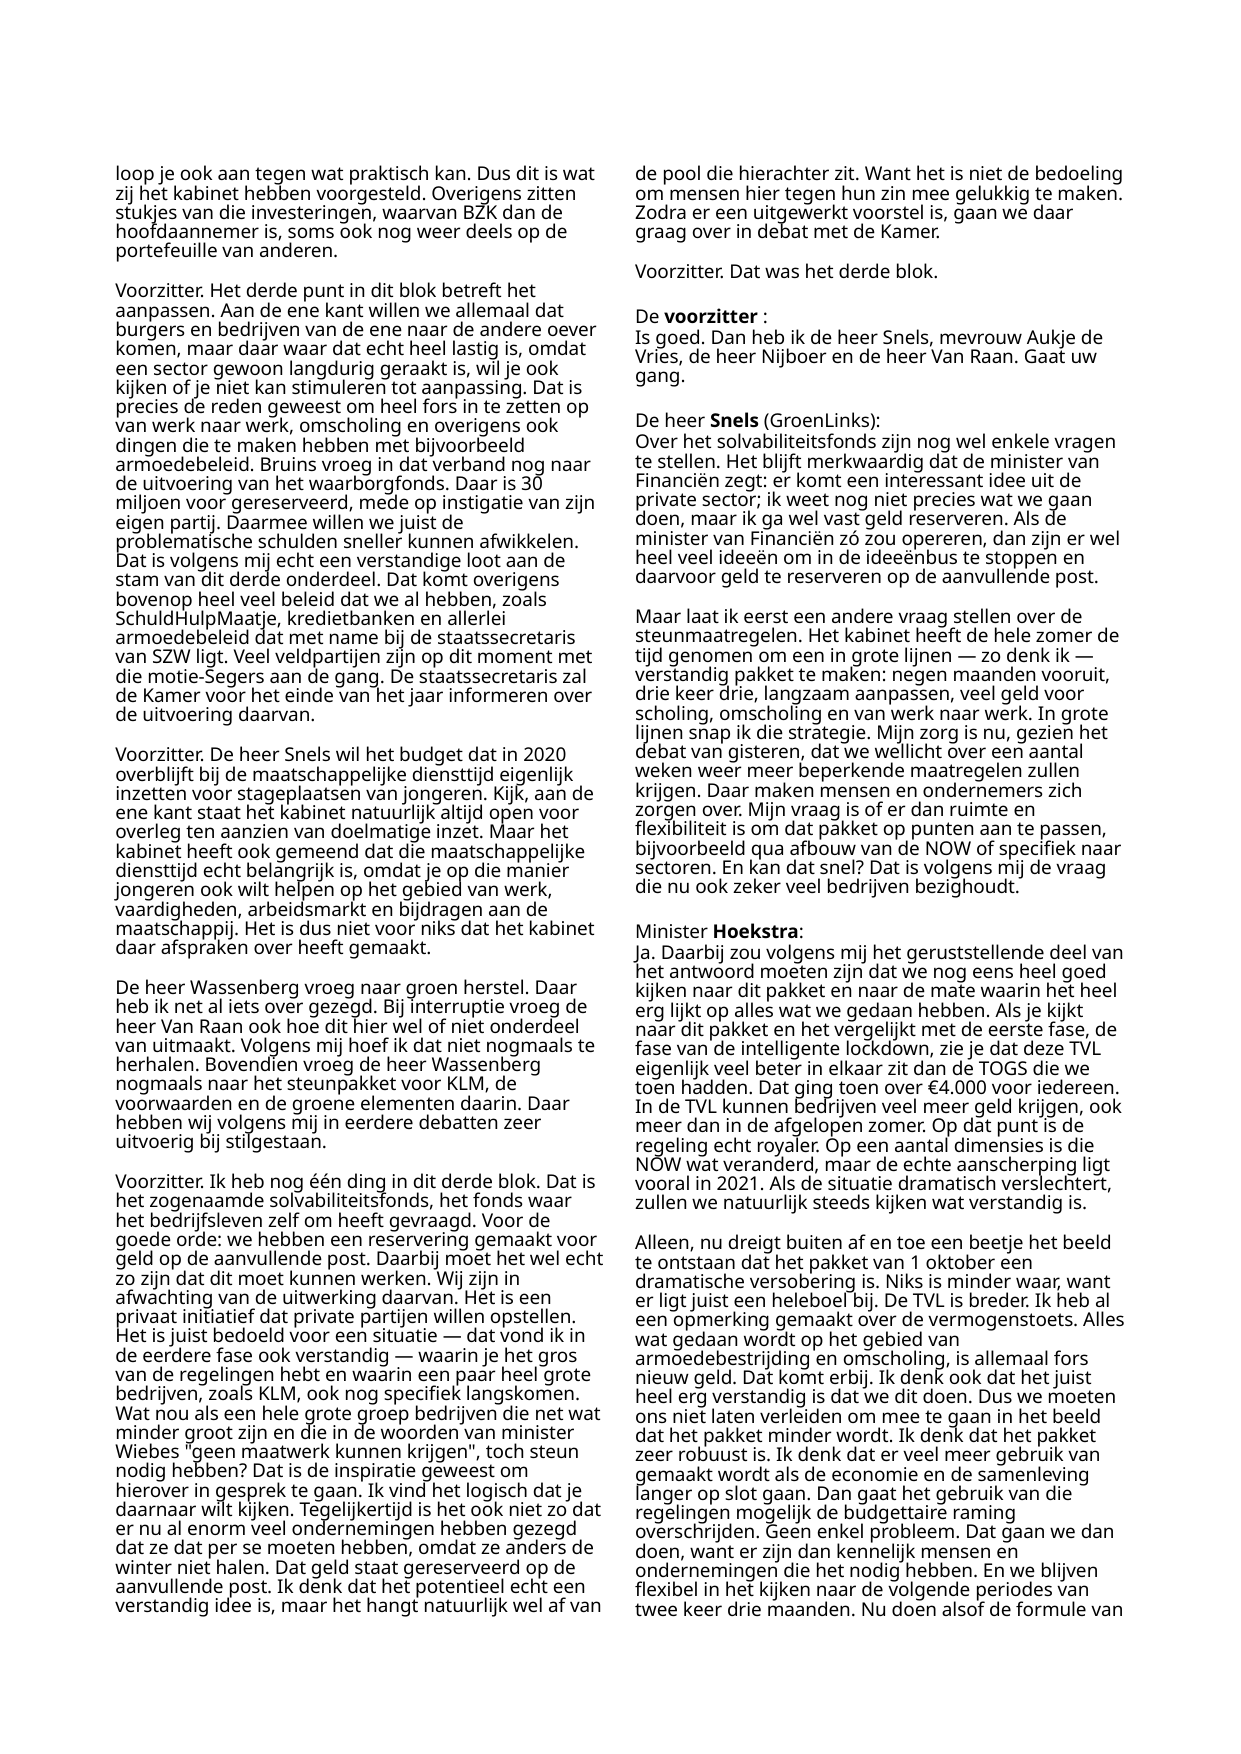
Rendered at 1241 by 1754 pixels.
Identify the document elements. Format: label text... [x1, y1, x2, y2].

text Voorzitter. De heer Snels wil het budget dat in 2020 overblijft bij de maatschappelijke diensttijd eigenlijk inzetten voor stageplaatsen van jongeren. Kijk, aan de ene kant staat het kabinet natuurlijk altijd open voor overleg ten aanzien van doelmatige inzet. Maar het kabinet heeft ook gemeend dat die maatschappelijke diensttijd echt belangrijk is, omdat je op die manier jongeren ook wilt helpen op het gebied van werk, vaardigheden, arbeidsmarkt en bijdragen aan de maatschappij. Het is dus niet voor niks dat het kabinet daar afspraken over heeft gemaakt. [115, 746, 605, 958]
text Ja. Daarbij zou volgens mij het geruststellende deel van het antwoord moeten zijn dat we nog eens heel goed kijken naar dit pakket en naar de mate waarin het heel erg lijkt op alles wat we gedaan hebben. Als je kijkt naar dit pakket en het vergelijkt met de eerste fase, de fase van de intelligente lockdown, zie je dat deze TVL eigenlijk veel beter in elkaar zit dan de TOGS die we toen hadden. Dat ging toen over €4.000 voor iedereen. In de TVL kunnen bedrijven veel meer geld krijgen, ook meer dan in de afgelopen zomer. Op dat punt is de regeling echt royaler. Op een aantal dimensies is die NOW wat veranderd, maar de echte aanscherping ligt vooral in 2021. Als de situatie dramatisch verslechtert, zullen we natuurlijk steeds kijken wat verstandig is. [635, 944, 1125, 1214]
text de pool die hierachter zit. Want het is niet de bedoeling om mensen hier tegen hun zin mee gelukkig te maken. Zodra er een uitgewerkt voorstel is, gaan we daar graag over in debat met de Kamer. [635, 165, 1125, 242]
text Voorzitter. Het derde punt in dit blok betreft het aanpassen. Aan de ene kant willen we allemaal dat burgers en bedrijven van de ene naar de andere oever komen, maar daar waar dat echt heel lastig is, omdat een sector gewoon langdurig geraakt is, wil je ook kijken of je niet kan stimuleren tot aanpassing. Dat is precies de reden geweest om heel fors in te zetten op van werk naar werk, omscholing en overigens ook dingen die te maken hebben met bijvoorbeeld armoedebeleid. Bruins vroeg in dat verband nog naar de uitvoering van het waarborgfonds. Daar is 30 miljoen voor gereserveerd, mede op instigatie van zijn eigen partij. Daarmee willen we juist de problematische schulden sneller kunnen afwikkelen. Dat is volgens mij echt een verstandige loot aan de stam van dit derde onderdeel. Dat komt overigens bovenop heel veel beleid dat we al hebben, zoals SchuldHulpMaatje, kredietbanken en allerlei armoedebeleid dat met name bij de staatssecretaris van SZW ligt. Veel veldpartijen zijn op dit moment met die motie-Segers aan de gang. De staatssecretaris zal de Kamer voor het einde van het jaar informeren over de uitvoering daarvan. [115, 282, 605, 726]
text Alleen, nu dreigt buiten af en toe een beetje het beeld te ontstaan dat het pakket van 1 oktober een dramatische versobering is. Niks is minder waar, want er ligt juist een heleboel bij. De TVL is breder. Ik heb al een opmerking gemaakt over de vermogenstoets. Alles wat gedaan wordt op het gebied van armoedebestrijding en omscholing, is allemaal fors nieuw geld. Dat komt erbij. Ik denk ook dat het juist heel erg verstandig is dat we dit doen. Dus we moeten ons niet laten verleiden om mee te gaan in het beeld dat het pakket minder wordt. Ik denk dat het pakket zeer robuust is. Ik denk dat er veel meer gebruik van gemaakt wordt als de economie en de samenleving langer op slot gaan. Dan gaat het gebruik van die regelingen mogelijk de budgettaire raming overschrijden. Geen enkel probleem. Dat gaan we dan doen, want er zijn dan kennelijk mensen en ondernemingen die het nodig hebben. En we blijven flexibel in het kijken naar de volgende periodes van twee keer drie maanden. Nu doen alsof de formule van [635, 1234, 1125, 1620]
text De voorzitter : [635, 303, 1125, 329]
text Voorzitter. Ik heb nog één ding in dit derde blok. Dat is het zogenaamde solvabiliteitsfonds, het fonds waar het bedrijfsleven zelf om heeft gevraagd. Voor de goede orde: we hebben een reservering gemaakt voor geld op de aanvullende post. Daarbij moet het wel echt zo zijn dat dit moet kunnen werken. Wij zijn in afwachting van de uitwerking daarvan. Het is een privaat initiatief dat private partijen willen opstellen. Het is juist bedoeld voor een situatie — dat vond ik in de eerdere fase ook verstandig — waarin je het gros van de regelingen hebt en waarin een paar heel grote bedrijven, zoals KLM, ook nog specifiek langskomen. Wat nou als een hele grote groep bedrijven die net wat minder groot zijn en die in de woorden van minister Wiebes "geen maatwerk kunnen krijgen", toch steun nodig hebben? Dat is de inspiratie geweest om hierover in gesprek te gaan. Ik vind het logisch dat je daarnaar wilt kijken. Tegelijkertijd is het ook niet zo dat er nu al enorm veel ondernemingen hebben gezegd dat ze dat per se moeten hebben, omdat ze anders de winter niet halen. Dat geld staat gereserveerd op de aanvullende post. Ik denk dat het potentieel echt een verstandig idee is, maar het hangt natuurlijk wel af van [115, 1173, 605, 1616]
text Voorzitter. Dat was het derde blok. [635, 263, 1125, 282]
text Maar laat ik eerst een andere vraag stellen over de steunmaatregelen. Het kabinet heeft de hele zomer de tijd genomen om een in grote lijnen — zo denk ik — verstandig pakket te maken: negen maanden vooruit, drie keer drie, langzaam aanpassen, veel geld voor scholing, omscholing en van werk naar werk. In grote lijnen snap ik die strategie. Mijn zorg is nu, gezien het debat van gisteren, dat we wellicht over een aantal weken weer meer beperkende maatregelen zullen krijgen. Daar maken mensen en ondernemers zich zorgen over. Mijn vraag is of er dan ruimte en flexibiliteit is om dat pakket op punten aan te passen, bijvoorbeeld qua afbouw van de NOW of specifiek naar sectoren. En kan dat snel? Dat is volgens mij de vraag die nu ook zeker veel bedrijven bezighoudt. [635, 608, 1125, 897]
text Over het solvabiliteitsfonds zijn nog wel enkele vragen te stellen. Het blijft merkwaardig dat de minister van Financiën zegt: er komt een interessant idee uit de private sector; ik weet nog niet precies wat we gaan doen, maar ik ga wel vast geld reserveren. Als de minister van Financiën zó zou opereren, dan zijn er wel heel veel ideeën om in de ideeënbus te stoppen en daarvoor geld te reserveren op de aanvullende post. [635, 433, 1125, 587]
text Is goed. Dan heb ik de heer Snels, mevrouw Aukje de Vries, de heer Nijboer en de heer Van Raan. Gaat uw gang. [635, 329, 1125, 387]
text De heer Wassenberg vroeg naar groen herstel. Daar heb ik net al iets over gezegd. Bij interruptie vroeg de heer Van Raan ook hoe dit hier wel of niet onderdeel van uitmaakt. Volgens mij hoef ik dat niet nogmaals te herhalen. Bovendien vroeg de heer Wassenberg nogmaals naar het steunpakket voor KLM, de voorwaarden en de groene elementen daarin. Daar hebben wij volgens mij in eerdere debatten zeer uitvoerig bij stilgestaan. [115, 979, 605, 1152]
text loop je ook aan tegen wat praktisch kan. Dus dit is wat zij het kabinet hebben voorgesteld. Overigens zitten stukjes van die investeringen, waarvan BZK dan de hoofdaannemer is, soms ook nog weer deels op de portefeuille van anderen. [115, 165, 605, 262]
text De heer Snels (GroenLinks): [635, 408, 1125, 433]
text Minister Hoekstra: [635, 918, 1125, 944]
